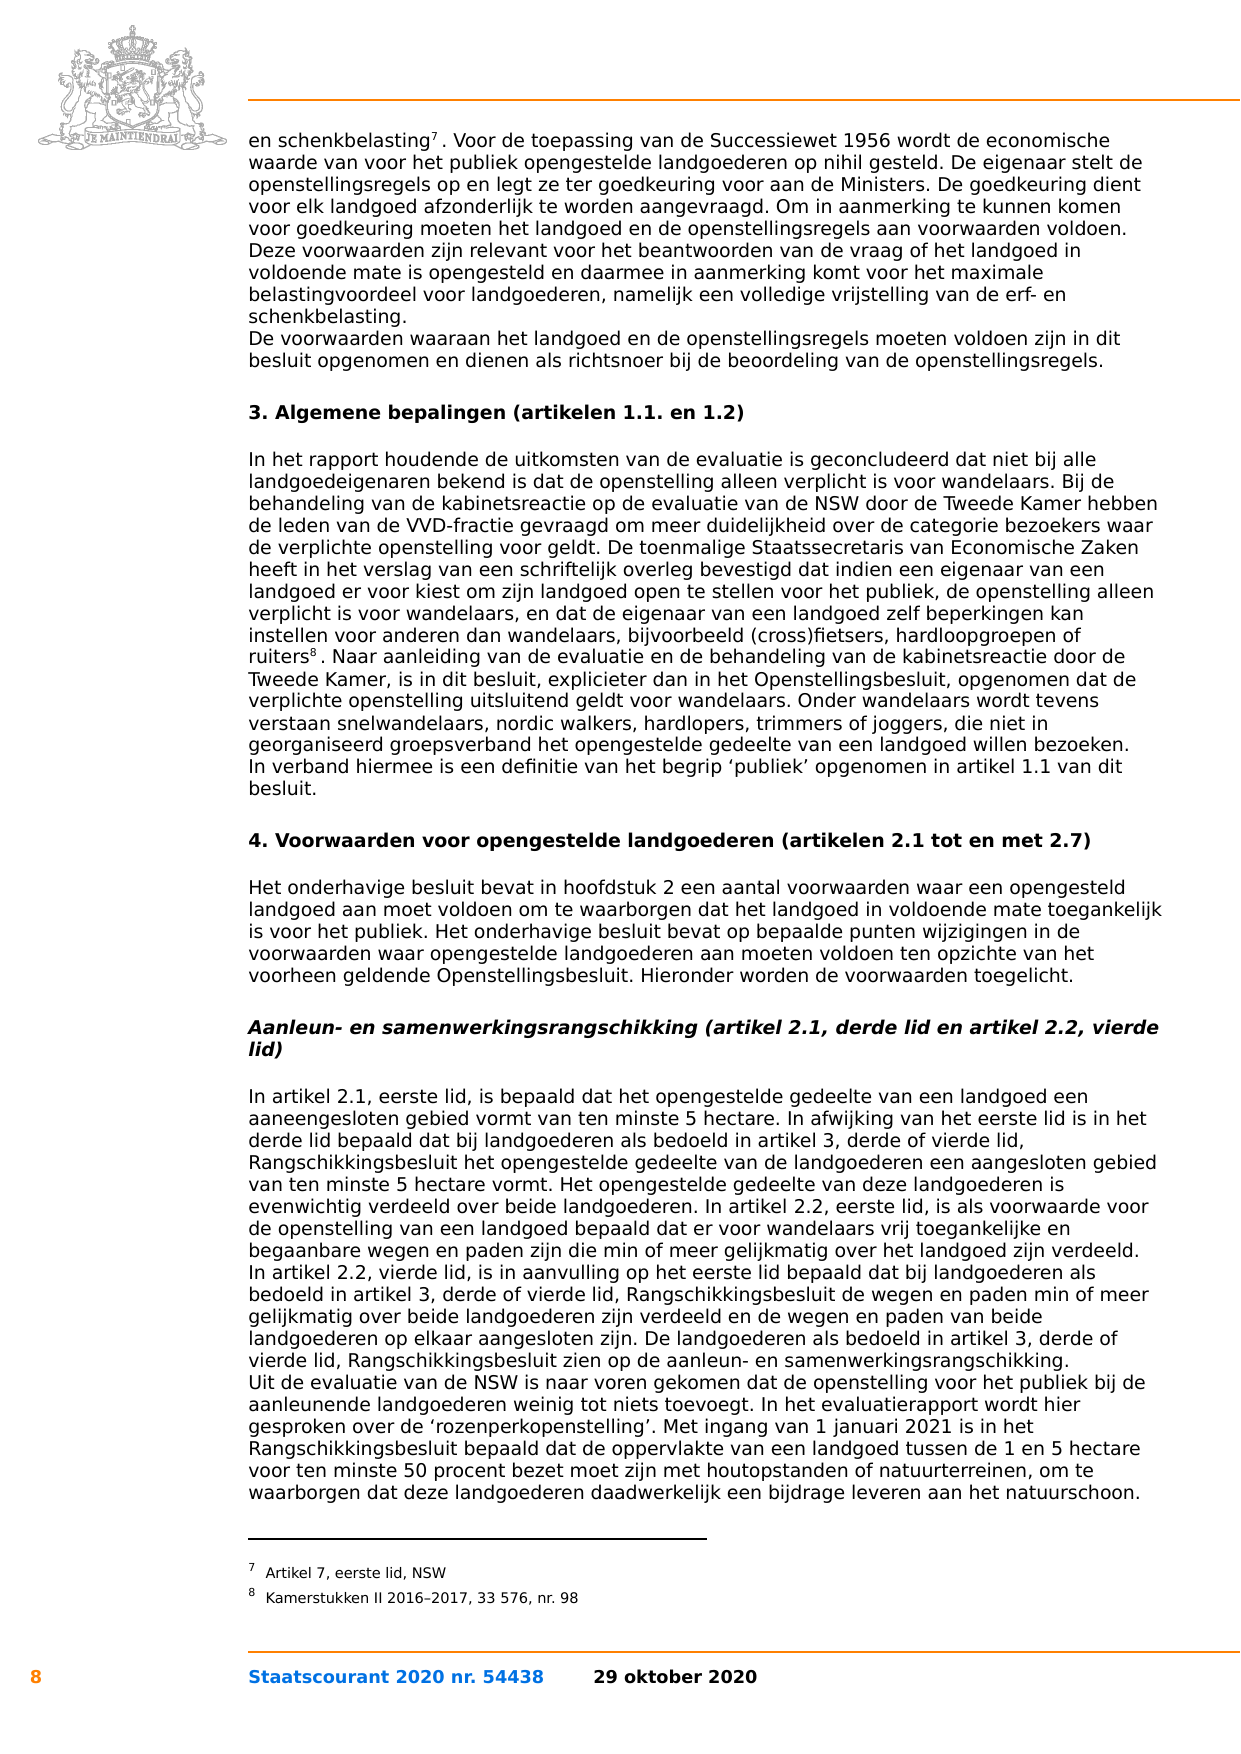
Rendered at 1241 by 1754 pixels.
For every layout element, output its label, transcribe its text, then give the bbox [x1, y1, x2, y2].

picture [38, 25, 227, 150]
subtitle Aanleun- en samenwerkingsrangschikking (artikel 2.1, derde lid en artikel 2.2, vierde lid) [248, 1017, 1163, 1061]
text en schenkbelasting. Voor de toepassing van de Successiewet 1956 wordt de economische waarde van voor het publiek opengestelde landgoederen op nihil gesteld. De eigenaar stelt de openstellingsregels op en legt ze ter goedkeuring voor aan de Ministers. De goedkeuring dient voor elk landgoed afzonderlijk te worden aangevraagd. Om in aanmerking te kunnen komen voor goedkeuring moeten het landgoed en de openstellingsregels aan voorwaarden voldoen. Deze voorwaarden zijn relevant voor het beantwoorden van de vraag of het landgoed in voldoende mate is opengesteld en daarmee in aanmerking komt voor het maximale belastingvoordeel voor landgoederen, namelijk een volledige vrijstelling van de erf- en schenkbelasting. [248, 130, 1163, 328]
text In verband hiermee is een definitie van het begrip ‘publiek’ opgenomen in artikel 1.1 van dit besluit. [248, 756, 1163, 800]
text Het onderhavige besluit bevat in hoofdstuk 2 een aantal voorwaarden waar een opengesteld landgoed aan moet voldoen om te waarborgen dat het landgoed in voldoende mate toegankelijk is voor het publiek. Het onderhavige besluit bevat op bepaalde punten wijzigingen in de voorwaarden waar opengestelde landgoederen aan moeten voldoen ten opzichte van het voorheen geldende Openstellingsbesluit. Hieronder worden de voorwaarden toegelicht. [248, 877, 1163, 987]
text Kamerstukken II 2016–2017, 33 576, nr. 98 [248, 1586, 1163, 1608]
subtitle 3. Algemene bepalingen (artikelen 1.1. en 1.2) [248, 402, 1163, 424]
text In artikel 2.1, eerste lid, is bepaald dat het opengestelde gedeelte van een landgoed een aaneengesloten gebied vormt van ten minste 5 hectare. In afwijking van het eerste lid is in het derde lid bepaald dat bij landgoederen als bedoeld in artikel 3, derde of vierde lid, Rangschikkingsbesluit het opengestelde gedeelte van de landgoederen een aangesloten gebied van ten minste 5 hectare vormt. Het opengestelde gedeelte van deze landgoederen is evenwichtig verdeeld over beide landgoederen. In artikel 2.2, eerste lid, is als voorwaarde voor de openstelling van een landgoed bepaald dat er voor wandelaars vrij toegankelijke en begaanbare wegen en paden zijn die min of meer gelijkmatig over het landgoed zijn verdeeld. In artikel 2.2, vierde lid, is in aanvulling op het eerste lid bepaald dat bij landgoederen als bedoeld in artikel 3, derde of vierde lid, Rangschikkingsbesluit de wegen en paden min of meer gelijkmatig over beide landgoederen zijn verdeeld en de wegen en paden van beide landgoederen op elkaar aangesloten zijn. De landgoederen als bedoeld in artikel 3, derde of vierde lid, Rangschikkingsbesluit zien op de aanleun- en samenwerkingsrangschikking. [248, 1086, 1163, 1372]
text Uit de evaluatie van de NSW is naar voren gekomen dat de openstelling voor het publiek bij de aanleunende landgoederen weinig tot niets toevoegt. In het evaluatierapport wordt hier gesproken over de ‘rozenperkopenstelling’. Met ingang van 1 januari 2021 is in het Rangschikkingsbesluit bepaald dat de oppervlakte van een landgoed tussen de 1 en 5 hectare voor ten minste 50 procent bezet moet zijn met houtopstanden of natuurterreinen, om te waarborgen dat deze landgoederen daadwerkelijk een bijdrage leveren aan het natuurschoon. [248, 1372, 1163, 1504]
subtitle 4. Voorwaarden voor opengestelde landgoederen (artikelen 2.1 tot en met 2.7) [248, 830, 1163, 852]
text Artikel 7, eerste lid, NSW [248, 1561, 1163, 1583]
text De voorwaarden waaraan het landgoed en de openstellingsregels moeten voldoen zijn in dit besluit opgenomen en dienen als richtsnoer bij de beoordeling van de openstellingsregels. [248, 328, 1163, 372]
text In het rapport houdende de uitkomsten van de evaluatie is geconcludeerd dat niet bij alle landgoedeigenaren bekend is dat de openstelling alleen verplicht is voor wandelaars. Bij de behandeling van de kabinetsreactie op de evaluatie van de NSW door de Tweede Kamer hebben de leden van de VVD-fractie gevraagd om meer duidelijkheid over de categorie bezoekers waar de verplichte openstelling voor geldt. De toenmalige Staatssecretaris van Economische Zaken heeft in het verslag van een schriftelijk overleg bevestigd dat indien een eigenaar van een landgoed er voor kiest om zijn landgoed open te stellen voor het publiek, de openstelling alleen verplicht is voor wandelaars, en dat de eigenaar van een landgoed zelf beperkingen kan instellen voor anderen dan wandelaars, bijvoorbeeld (cross)fietsers, hardloopgroepen of ruiters. Naar aanleiding van de evaluatie en de behandeling van de kabinetsreactie door de Tweede Kamer, is in dit besluit, explicieter dan in het Openstellingsbesluit, opgenomen dat de verplichte openstelling uitsluitend geldt voor wandelaars. Onder wandelaars wordt tevens verstaan snelwandelaars, nordic walkers, hardlopers, trimmers of joggers, die niet in georganiseerd groepsverband het opengestelde gedeelte van een landgoed willen bezoeken. [248, 449, 1163, 756]
